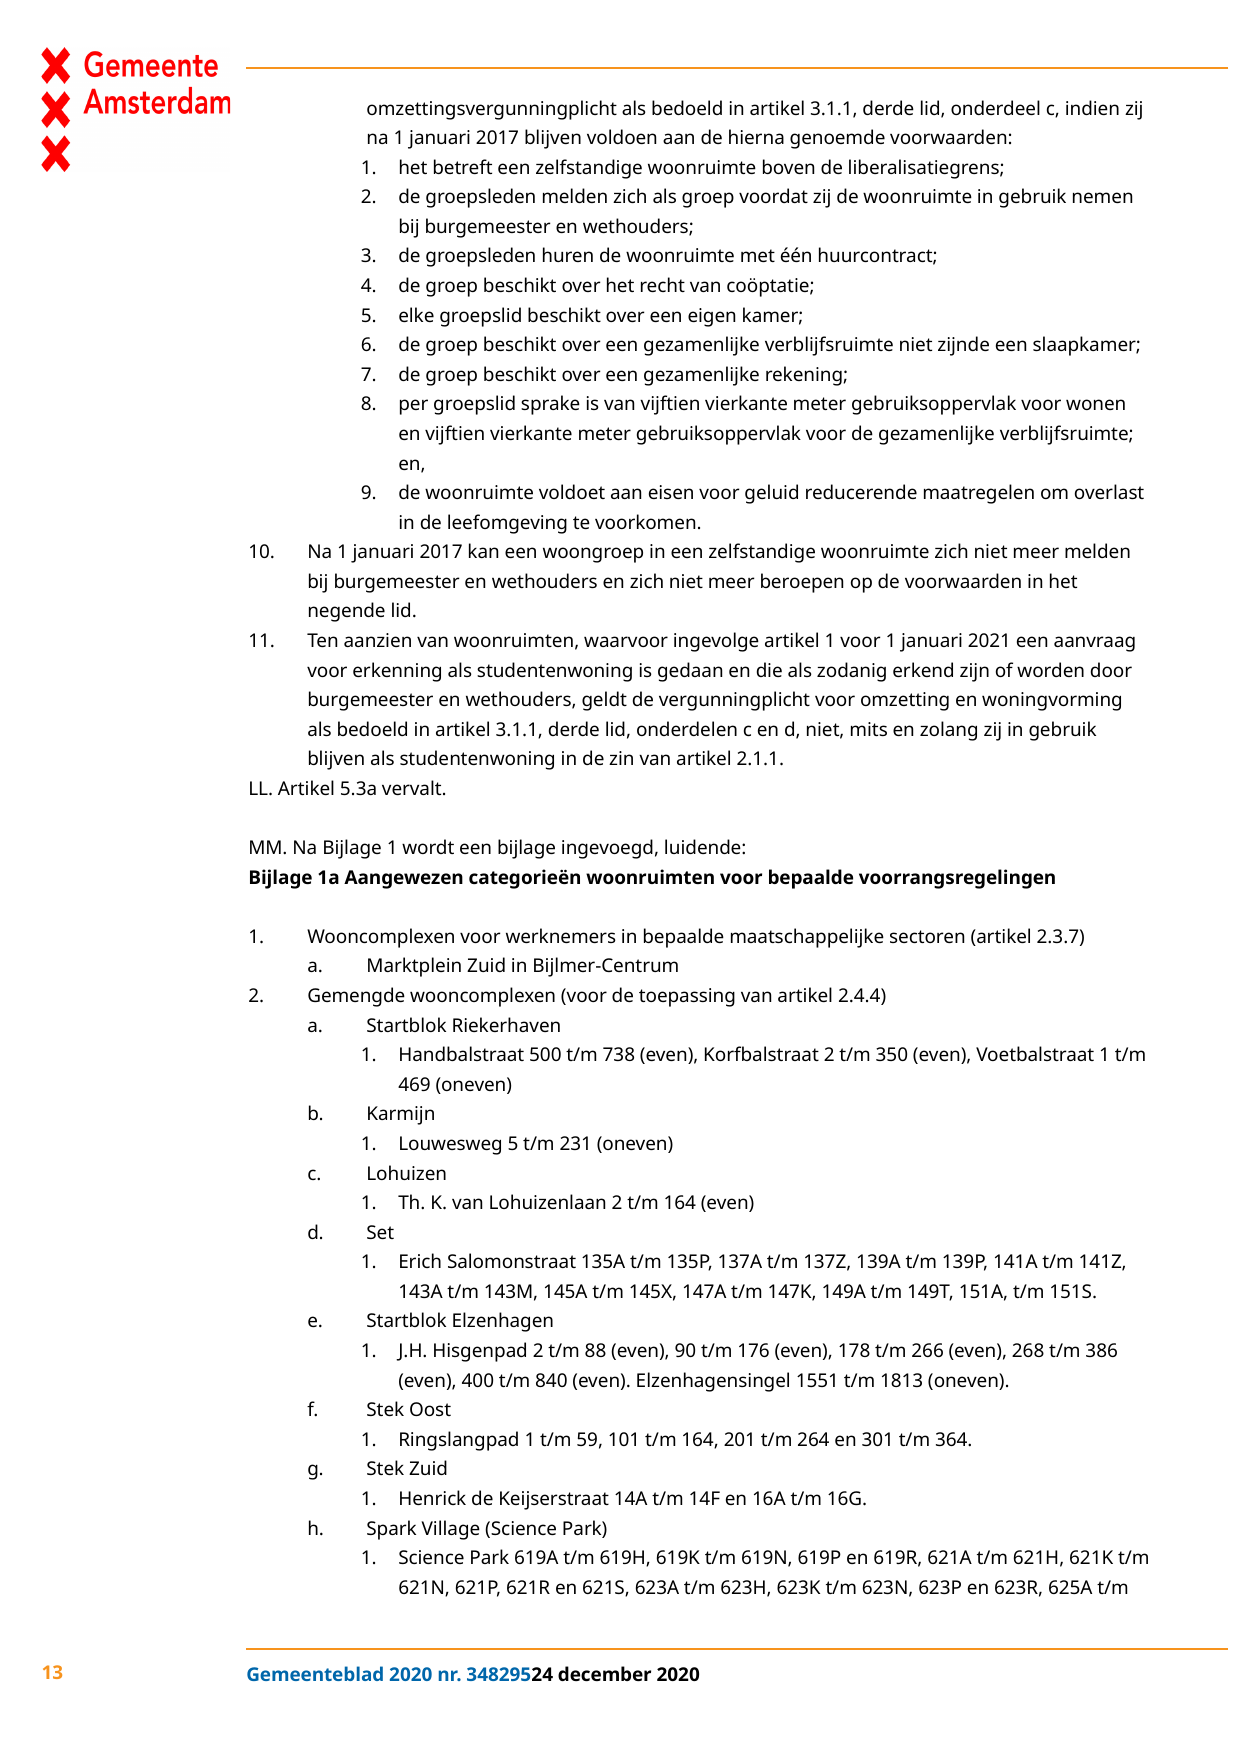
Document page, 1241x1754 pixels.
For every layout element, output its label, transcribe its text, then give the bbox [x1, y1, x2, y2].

list Marktplein Zuid in Bijlmer-Centrum [307, 953, 1152, 978]
list het betreft een zelfstandige woonruimte boven de liberalisatiegrens; [361, 154, 1152, 180]
list de groep beschikt over een gezamenlijke rekening; [361, 361, 1152, 387]
list de woonruimte voldoet aan eisen voor geluid reducerende maatregelen om overlast in de leefomgeving te voorkomen. [361, 479, 1152, 535]
list Science Park 619A t/m 619H, 619K t/m 619N, 619P en 619R, 621A t/m 621H, 621K t/m 621N, 621P, 621R en 621S, 623A t/m 623H, 623K t/m 623N, 623P en 623R, 625A t/m [361, 1544, 1152, 1600]
text LL. Artikel 5.3a vervalt. [248, 775, 1152, 801]
list Startblok Elzenhagen [307, 1308, 1152, 1333]
list Karmijn [307, 1101, 1152, 1126]
list Handbalstraat 500 t/m 738 (even), Korfbalstraat 2 t/m 350 (even), Voetbalstraat 1 t/m 469 (oneven) [361, 1041, 1152, 1097]
list Louwesweg 5 t/m 231 (oneven) [361, 1130, 1152, 1156]
text MM. Na Bijlage 1 wordt een bijlage ingevoegd, luidende: [248, 834, 1152, 860]
list elke groepslid beschikt over een eigen kamer; [361, 302, 1152, 328]
list de groep beschikt over het recht van coöptatie; [361, 272, 1152, 298]
list Stek Oost [307, 1396, 1152, 1422]
list per groepslid sprake is van vijftien vierkante meter gebruiksoppervlak voor wonen en vijftien vierkante meter gebruiksoppervlak voor de gezamenlijke verblijfsruimte; en, [361, 391, 1152, 476]
list de groepsleden huren de woonruimte met één huurcontract; [361, 243, 1152, 268]
list de groep beschikt over een gezamenlijke verblijfsruimte niet zijnde een slaapkamer; [361, 331, 1152, 357]
list Gemengde wooncomplexen (voor de toepassing van artikel 2.4.4) [248, 982, 1152, 1008]
picture [41, 47, 231, 172]
list Ringslangpad 1 t/m 59, 101 t/m 164, 201 t/m 264 en 301 t/m 364. [361, 1426, 1152, 1452]
list Henrick de Keijserstraat 14A t/m 14F en 16A t/m 16G. [361, 1485, 1152, 1511]
list Na 1 januari 2017 kan een woongroep in een zelfstandige woonruimte zich niet meer melden bij burgemeester en wethouders en zich niet meer beroepen op de voorwaarden in het negende lid. [248, 538, 1152, 623]
list de groepsleden melden zich als groep voordat zij de woonruimte in gebruik nemen bij burgemeester en wethouders; [361, 183, 1152, 239]
list Startblok Riekerhaven [307, 1012, 1152, 1038]
list omzettingsvergunningplicht als bedoeld in artikel 3.1.1, derde lid, onderdeel c, indien zij na 1 januari 2017 blijven voldoen aan de hierna genoemde voorwaarden: [307, 95, 1152, 150]
list Ten aanzien van woonruimten, waarvoor ingevolge artikel 1 voor 1 januari 2021 een aanvraag voor erkenning als studentenwoning is gedaan en die als zodanig erkend zijn of worden door burgemeester en wethouders, geldt de vergunningplicht voor omzetting en woningvorming als bedoeld in artikel 3.1.1, derde lid, onderdelen c en d, niet, mits en zolang zij in gebruik blijven als studentenwoning in de zin van artikel 2.1.1. [248, 627, 1152, 771]
list Wooncomplexen voor werknemers in bepaalde maatschappelijke sectoren (artikel 2.3.7) [248, 923, 1152, 949]
list Stek Zuid [307, 1456, 1152, 1481]
list Lohuizen [307, 1160, 1152, 1186]
list Spark Village (Science Park) [307, 1515, 1152, 1541]
list Set [307, 1219, 1152, 1245]
list Th. K. van Lohuizenlaan 2 t/m 164 (even) [361, 1189, 1152, 1215]
list J.H. Hisgenpad 2 t/m 88 (even), 90 t/m 176 (even), 178 t/m 266 (even), 268 t/m 386 (even), 400 t/m 840 (even). Elzenhagensingel 1551 t/m 1813 (oneven). [361, 1337, 1152, 1393]
list Erich Salomonstraat 135A t/m 135P, 137A t/m 137Z, 139A t/m 139P, 141A t/m 141Z, 143A t/m 143M, 145A t/m 145X, 147A t/m 147K, 149A t/m 149T, 151A, t/m 151S. [361, 1248, 1152, 1304]
text Bijlage 1a Aangewezen categorieën woonruimten voor bepaalde voorrangsregelingen [248, 864, 1152, 890]
